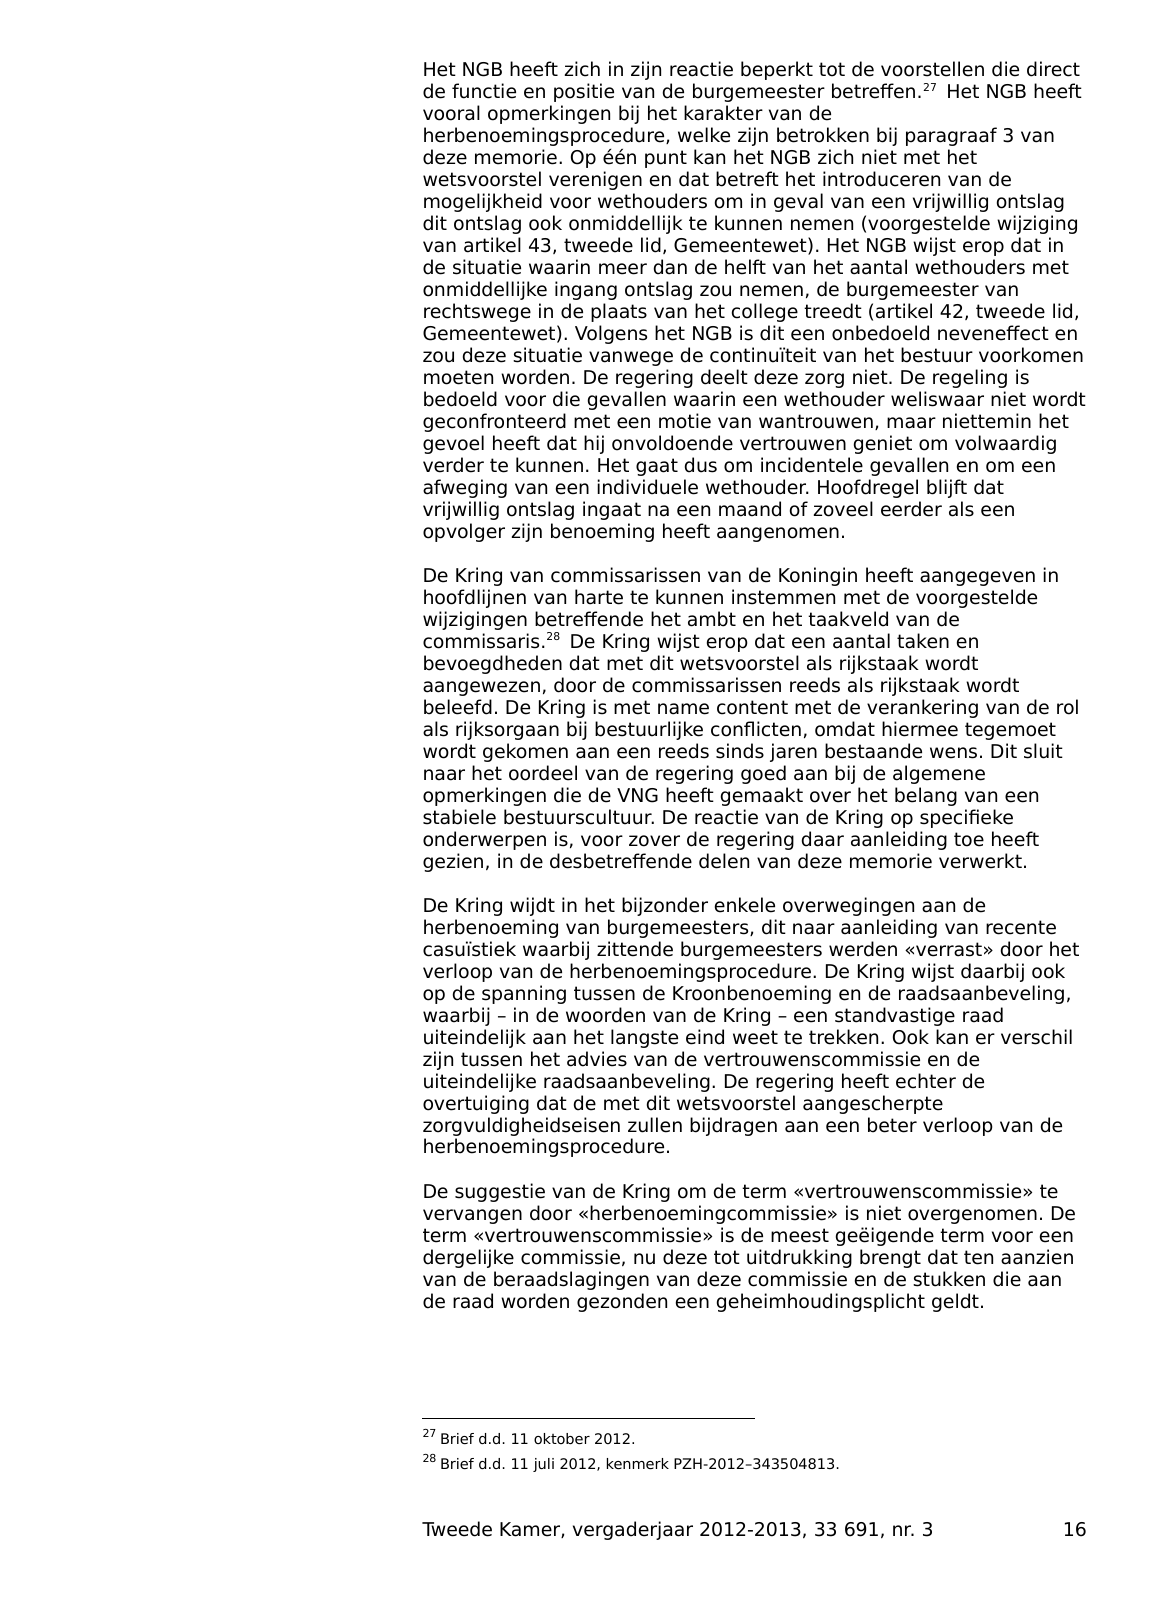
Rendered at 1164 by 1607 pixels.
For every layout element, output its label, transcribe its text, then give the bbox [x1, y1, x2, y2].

text De Kring van commissarissen van de Koningin heeft aangegeven in hoofdlijnen van harte te kunnen instemmen met de voorgestelde wijzigingen betreffende het ambt en het taakveld van de commissaris. De Kring wijst erop dat een aantal taken en bevoegdheden dat met dit wetsvoorstel als rijkstaak wordt aangewezen, door de commissarissen reeds als rijkstaak wordt beleefd. De Kring is met name content met de verankering van de rol als rijksorgaan bij bestuurlijke conflicten, omdat hiermee tegemoet wordt gekomen aan een reeds sinds jaren bestaande wens. Dit sluit naar het oordeel van de regering goed aan bij de algemene opmerkingen die de VNG heeft gemaakt over het belang van een stabiele bestuurscultuur. De reactie van de Kring op specifieke onderwerpen is, voor zover de regering daar aanleiding toe heeft gezien, in de desbetreffende delen van deze memorie verwerkt. [422, 565, 1087, 872]
text Brief d.d. 11 juli 2012, kenmerk PZH-2012–343504813. [422, 1452, 1087, 1474]
text Het NGB heeft zich in zijn reactie beperkt tot de voorstellen die direct de functie en positie van de burgemeester betreffen. Het NGB heeft vooral opmerkingen bij het karakter van de herbenoemingsprocedure, welke zijn betrokken bij paragraaf 3 van deze memorie. Op één punt kan het NGB zich niet met het wetsvoorstel verenigen en dat betreft het introduceren van de mogelijkheid voor wethouders om in geval van een vrijwillig ontslag dit ontslag ook onmiddellijk te kunnen nemen (voorgestelde wijziging van artikel 43, tweede lid, Gemeentewet). Het NGB wijst erop dat in de situatie waarin meer dan de helft van het aantal wethouders met onmiddellijke ingang ontslag zou nemen, de burgemeester van rechtswege in de plaats van het college treedt (artikel 42, tweede lid, Gemeentewet). Volgens het NGB is dit een onbedoeld neveneffect en zou deze situatie vanwege de continuïteit van het bestuur voorkomen moeten worden. De regering deelt deze zorg niet. De regeling is bedoeld voor die gevallen waarin een wethouder weliswaar niet wordt geconfronteerd met een motie van wantrouwen, maar niettemin het gevoel heeft dat hij onvoldoende vertrouwen geniet om volwaardig verder te kunnen. Het gaat dus om incidentele gevallen en om een afweging van een individuele wethouder. Hoofdregel blijft dat vrijwillig ontslag ingaat na een maand of zoveel eerder als een opvolger zijn benoeming heeft aangenomen. [422, 59, 1087, 543]
text De suggestie van de Kring om de term «vertrouwenscommissie» te vervangen door «herbenoemingcommissie» is niet overgenomen. De term «vertrouwenscommissie» is de meest geëigende term voor een dergelijke commissie, nu deze tot uitdrukking brengt dat ten aanzien van de beraadslagingen van deze commissie en de stukken die aan de raad worden gezonden een geheimhoudingsplicht geldt. [422, 1181, 1087, 1312]
text Brief d.d. 11 oktober 2012. [422, 1427, 1087, 1449]
text De Kring wijdt in het bijzonder enkele overwegingen aan de herbenoeming van burgemeesters, dit naar aanleiding van recente casuïstiek waarbij zittende burgemeesters werden «verrast» door het verloop van de herbenoemingsprocedure. De Kring wijst daarbij ook op de spanning tussen de Kroonbenoeming en de raadsaanbeveling, waarbij – in de woorden van de Kring – een standvastige raad uiteindelijk aan het langste eind weet te trekken. Ook kan er verschil zijn tussen het advies van de vertrouwenscommissie en de uiteindelijke raadsaanbeveling. De regering heeft echter de overtuiging dat de met dit wetsvoorstel aangescherpte zorgvuldigheidseisen zullen bijdragen aan een beter verloop van de herbenoemingsprocedure. [422, 895, 1087, 1158]
